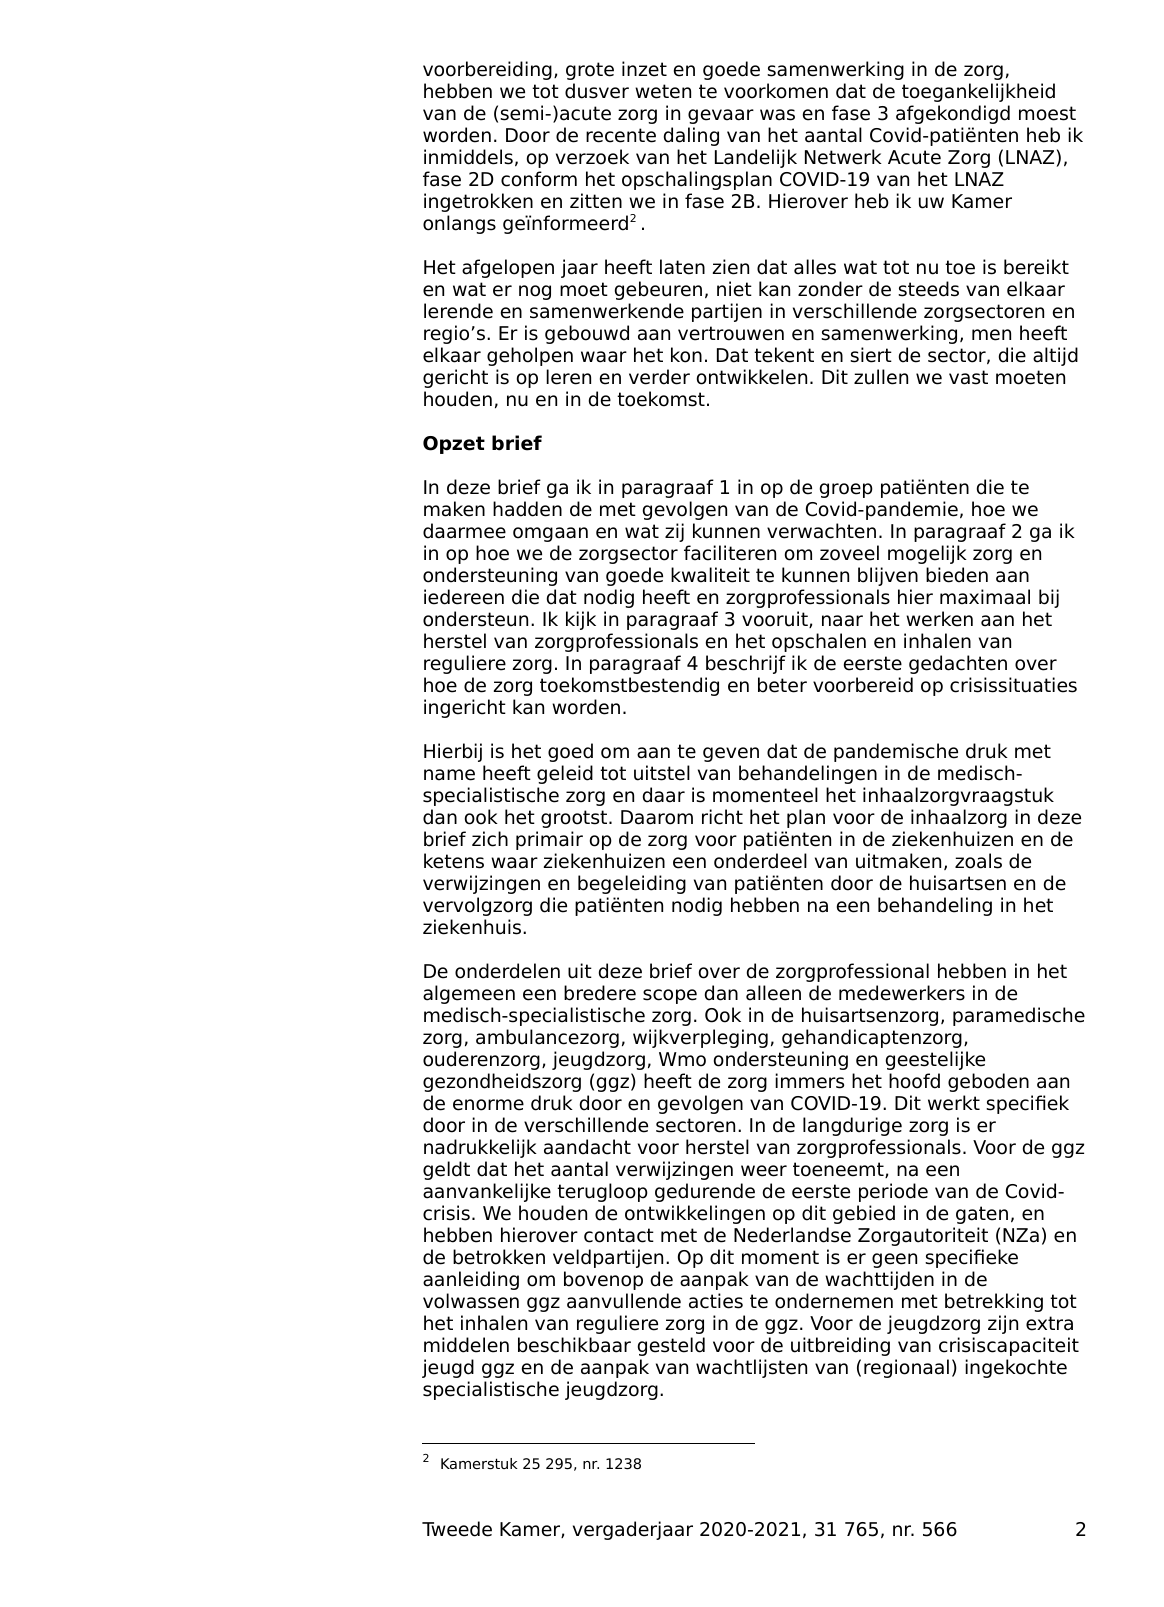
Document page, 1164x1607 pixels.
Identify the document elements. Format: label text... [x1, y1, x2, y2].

text In deze brief ga ik in paragraaf 1 in op de groep patiënten die te maken hadden de met gevolgen van de Covid-pandemie, hoe we daarmee omgaan en wat zij kunnen verwachten. In paragraaf 2 ga ik in op hoe we de zorgsector faciliteren om zoveel mogelijk zorg en ondersteuning van goede kwaliteit te kunnen blijven bieden aan iedereen die dat nodig heeft en zorgprofessionals hier maximaal bij ondersteun. Ik kijk in paragraaf 3 vooruit, naar het werken aan het herstel van zorgprofessionals en het opschalen en inhalen van reguliere zorg. In paragraaf 4 beschrijf ik de eerste gedachten over hoe de zorg toekomstbestendig en beter voorbereid op crisissituaties ingericht kan worden. [422, 477, 1087, 719]
subtitle Opzet brief [422, 433, 1087, 455]
text Het afgelopen jaar heeft laten zien dat alles wat tot nu toe is bereikt en wat er nog moet gebeuren, niet kan zonder de steeds van elkaar lerende en samenwerkende partijen in verschillende zorgsectoren en regio’s. Er is gebouwd aan vertrouwen en samenwerking, men heeft elkaar geholpen waar het kon. Dat tekent en siert de sector, die altijd gericht is op leren en verder ontwikkelen. Dit zullen we vast moeten houden, nu en in de toekomst. [422, 257, 1087, 411]
text De onderdelen uit deze brief over de zorgprofessional hebben in het algemeen een bredere scope dan alleen de medewerkers in de medisch-specialistische zorg. Ook in de huisartsenzorg, paramedische zorg, ambulancezorg, wijkverpleging, gehandicaptenzorg, ouderenzorg, jeugdzorg, Wmo ondersteuning en geestelijke gezondheidszorg (ggz) heeft de zorg immers het hoofd geboden aan de enorme druk door en gevolgen van COVID-19. Dit werkt specifiek door in de verschillende sectoren. In de langdurige zorg is er nadrukkelijk aandacht voor herstel van zorgprofessionals. Voor de ggz geldt dat het aantal verwijzingen weer toeneemt, na een aanvankelijke terugloop gedurende de eerste periode van de Covid-crisis. We houden de ontwikkelingen op dit gebied in de gaten, en hebben hierover contact met de Nederlandse Zorgautoriteit (NZa) en de betrokken veldpartijen. Op dit moment is er geen specifieke aanleiding om bovenop de aanpak van de wachttijden in de volwassen ggz aanvullende acties te ondernemen met betrekking tot het inhalen van reguliere zorg in de ggz. Voor de jeugdzorg zijn extra middelen beschikbaar gesteld voor de uitbreiding van crisiscapaciteit jeugd ggz en de aanpak van wachtlijsten van (regionaal) ingekochte specialistische jeugdzorg. [422, 961, 1087, 1401]
text Hierbij is het goed om aan te geven dat de pandemische druk met name heeft geleid tot uitstel van behandelingen in de medisch-specialistische zorg en daar is momenteel het inhaalzorgvraagstuk dan ook het grootst. Daarom richt het plan voor de inhaalzorg in deze brief zich primair op de zorg voor patiënten in de ziekenhuizen en de ketens waar ziekenhuizen een onderdeel van uitmaken, zoals de verwijzingen en begeleiding van patiënten door de huisartsen en de vervolgzorg die patiënten nodig hebben na een behandeling in het ziekenhuis. [422, 741, 1087, 939]
text voorbereiding, grote inzet en goede samenwerking in de zorg, hebben we tot dusver weten te voorkomen dat de toegankelijkheid van de (semi-)acute zorg in gevaar was en fase 3 afgekondigd moest worden. Door de recente daling van het aantal Covid-patiënten heb ik inmiddels, op verzoek van het Landelijk Netwerk Acute Zorg (LNAZ), fase 2D conform het opschalingsplan COVID-19 van het LNAZ ingetrokken en zitten we in fase 2B. Hierover heb ik uw Kamer onlangs geïnformeerd. [422, 59, 1087, 235]
text Kamerstuk 25 295, nr. 1238 [422, 1452, 1087, 1474]
